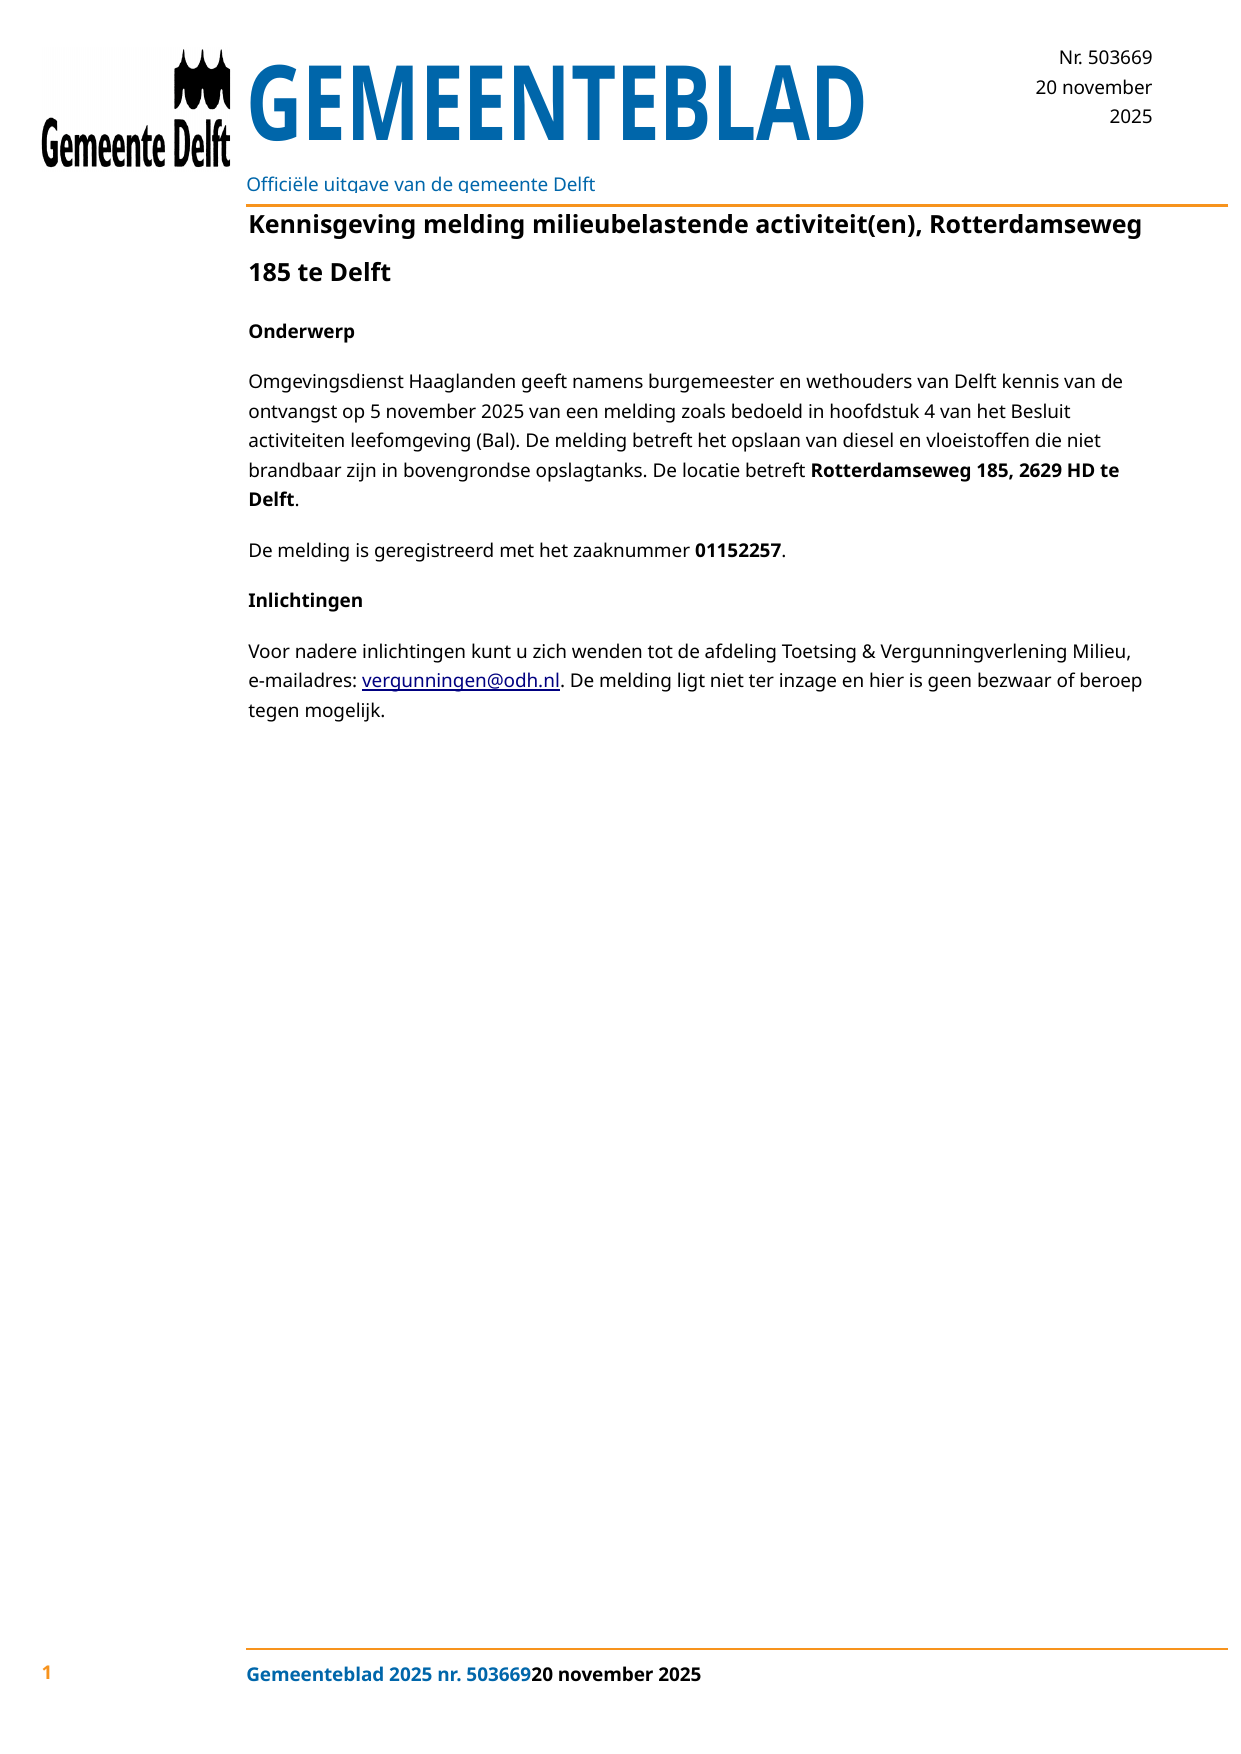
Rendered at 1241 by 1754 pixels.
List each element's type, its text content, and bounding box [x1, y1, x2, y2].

text De melding is geregistreerd met het zaaknummer 01152257. [248, 537, 1152, 563]
text Onderwerp [248, 318, 1152, 344]
text Kennisgeving melding milieubelastende activiteit(en), Rotterdamseweg 185 te Delft [248, 207, 1152, 288]
picture [41, 47, 231, 172]
text Omgevingsdienst Haaglanden geeft namens burgemeester en wethouders van Delft kennis van de ontvangst op 5 november 2025 van een melding zoals bedoeld in hoofdstuk 4 van het Besluit activiteiten leefomgeving (Bal). De melding betreft het opslaan van diesel en vloeistoffen die niet brandbaar zijn in bovengrondse opslagtanks. De locatie betreft Rotterdamseweg 185, 2629 HD te Delft. [248, 368, 1152, 512]
text Inlichtingen [248, 587, 1152, 613]
text Voor nadere inlichtingen kunt u zich wenden tot de afdeling Toetsing & Vergunningverlening Milieu, e-mailadres: vergunningen@odh.nl. De melding ligt niet ter inzage en hier is geen bezwaar of beroep tegen mogelijk. [248, 638, 1152, 723]
